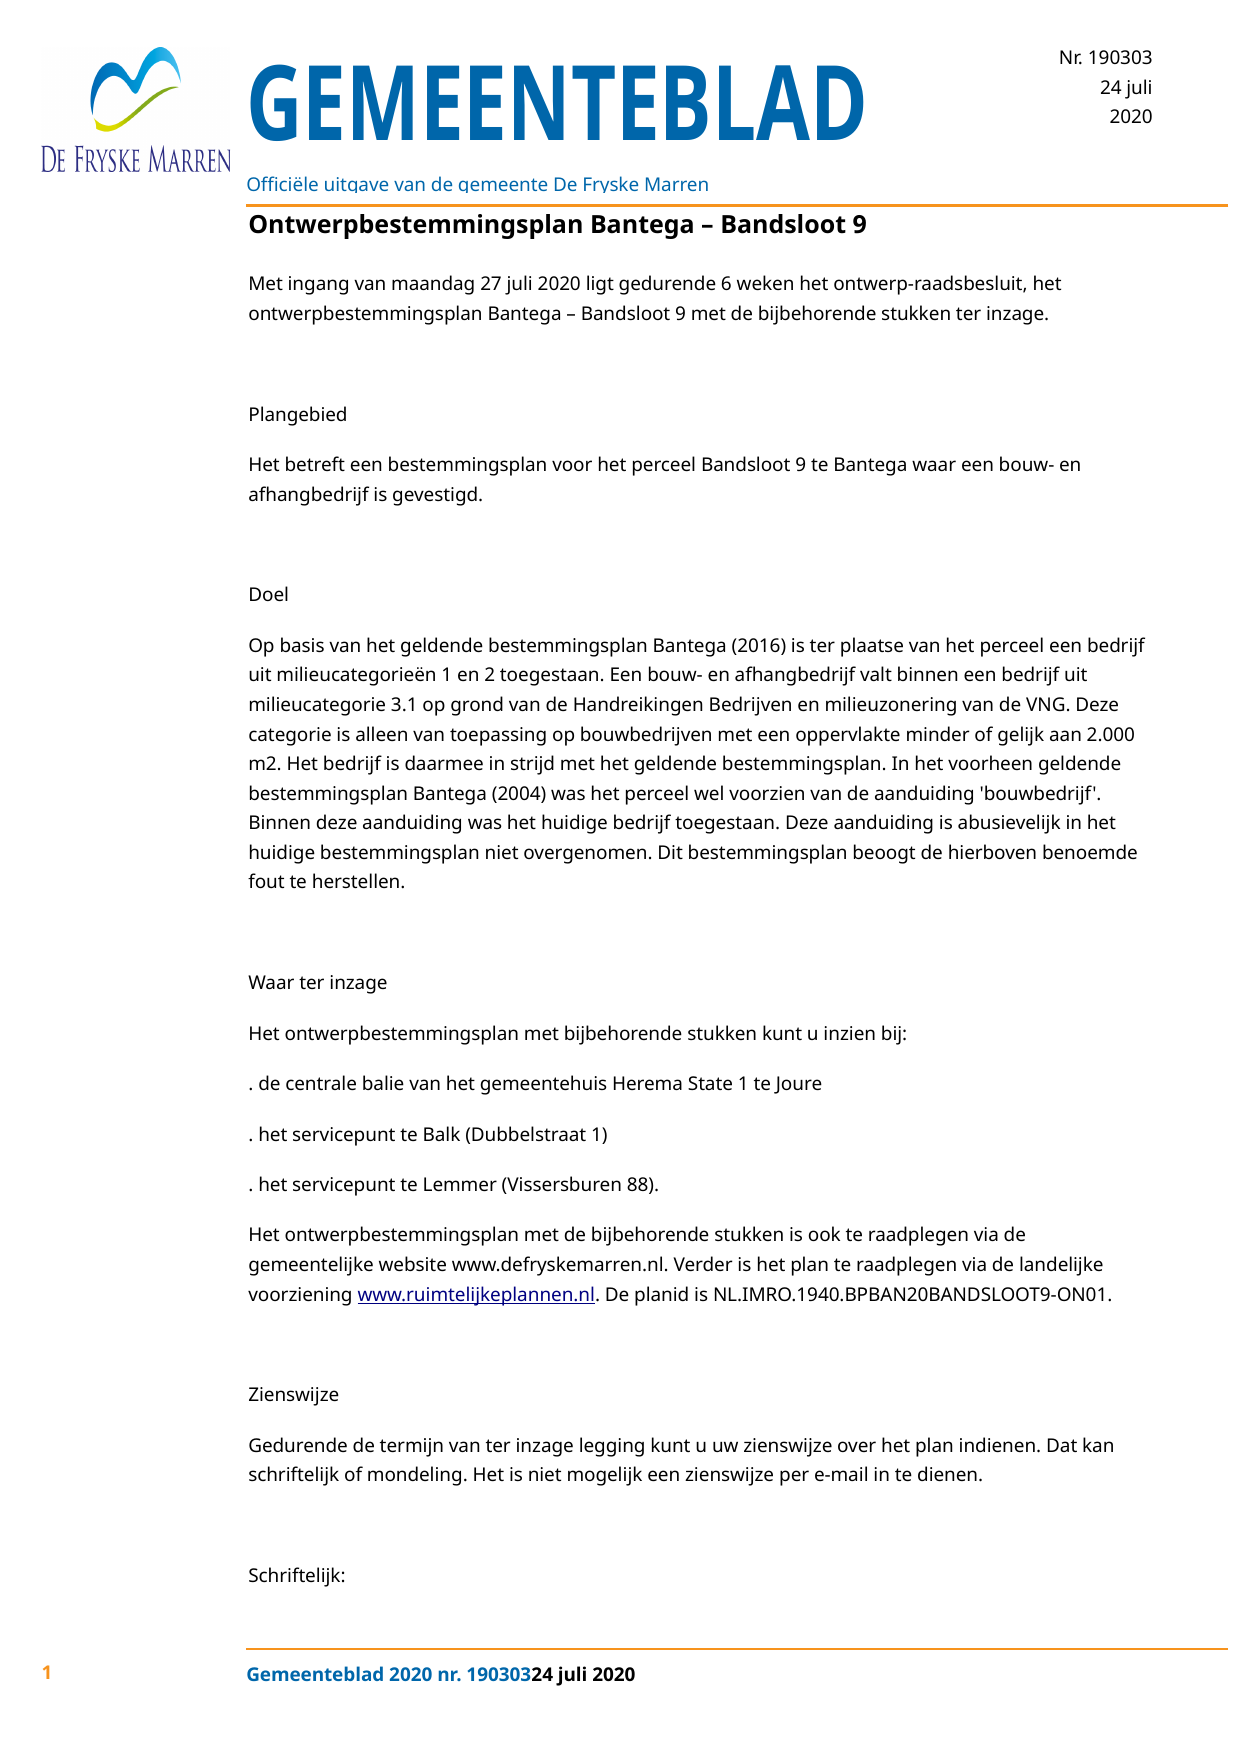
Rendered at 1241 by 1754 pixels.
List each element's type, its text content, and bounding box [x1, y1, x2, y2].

text Met ingang van maandag 27 juli 2020 ligt gedurende 6 weken het ontwerp-raadsbesluit, het ontwerpbestemmingsplan Bantega – Bandsloot 9 met de bijbehorende stukken ter inzage. [248, 270, 1152, 326]
text Op basis van het geldende bestemmingsplan Bantega (2016) is ter plaatse van het perceel een bedrijf uit milieucategorieën 1 en 2 toegestaan. Een bouw- en afhangbedrijf valt binnen een bedrijf uit milieucategorie 3.1 op grond van de Handreikingen Bedrijven en milieuzonering van de VNG. Deze categorie is alleen van toepassing op bouwbedrijven met een oppervlakte minder of gelijk aan 2.000 m2. Het bedrijf is daarmee in strijd met het geldende bestemmingsplan. In het voorheen geldende bestemmingsplan Bantega (2004) was het perceel wel voorzien van de aanduiding 'bouwbedrijf'. Binnen deze aanduiding was het huidige bedrijf toegestaan. Deze aanduiding is abusievelijk in het huidige bestemmingsplan niet overgenomen. Dit bestemmingsplan beoogt de hierboven benoemde fout te herstellen. [248, 632, 1152, 894]
text . het servicepunt te Balk (Dubbelstraat 1) [248, 1121, 1152, 1146]
text Het ontwerpbestemmingsplan met de bijbehorende stukken is ook te raadplegen via de gemeentelijke website www.defryskemarren.nl. Verder is het plan te raadplegen via de landelijke voorziening www.ruimtelijkeplannen.nl. De planid is NL.IMRO.1940.BPBAN20BANDSLOOT9-ON01. [248, 1222, 1152, 1306]
text Gedurende de termijn van ter inzage legging kunt u uw zienswijze over het plan indienen. Dat kan schriftelijk of mondeling. Het is niet mogelijk een zienswijze per e-mail in te dienen. [248, 1432, 1152, 1487]
text Het ontwerpbestemmingsplan met bijbehorende stukken kunt u inzien bij: [248, 1020, 1152, 1046]
text . de centrale balie van het gemeentehuis Herema State 1 te Joure [248, 1070, 1152, 1096]
picture [41, 47, 231, 172]
text Plangebied [248, 401, 1152, 426]
text Doel [248, 582, 1152, 607]
text Het betreft een bestemmingsplan voor het perceel Bandsloot 9 te Bantega waar een bouw- en afhangbedrijf is gevestigd. [248, 451, 1152, 506]
text Ontwerpbestemmingsplan Bantega – Bandsloot 9 [248, 207, 1152, 241]
text Zienswijze [248, 1382, 1152, 1407]
text Schriftelijk: [248, 1562, 1152, 1588]
text . het servicepunt te Lemmer (Vissersburen 88). [248, 1171, 1152, 1197]
text Waar ter inzage [248, 969, 1152, 995]
